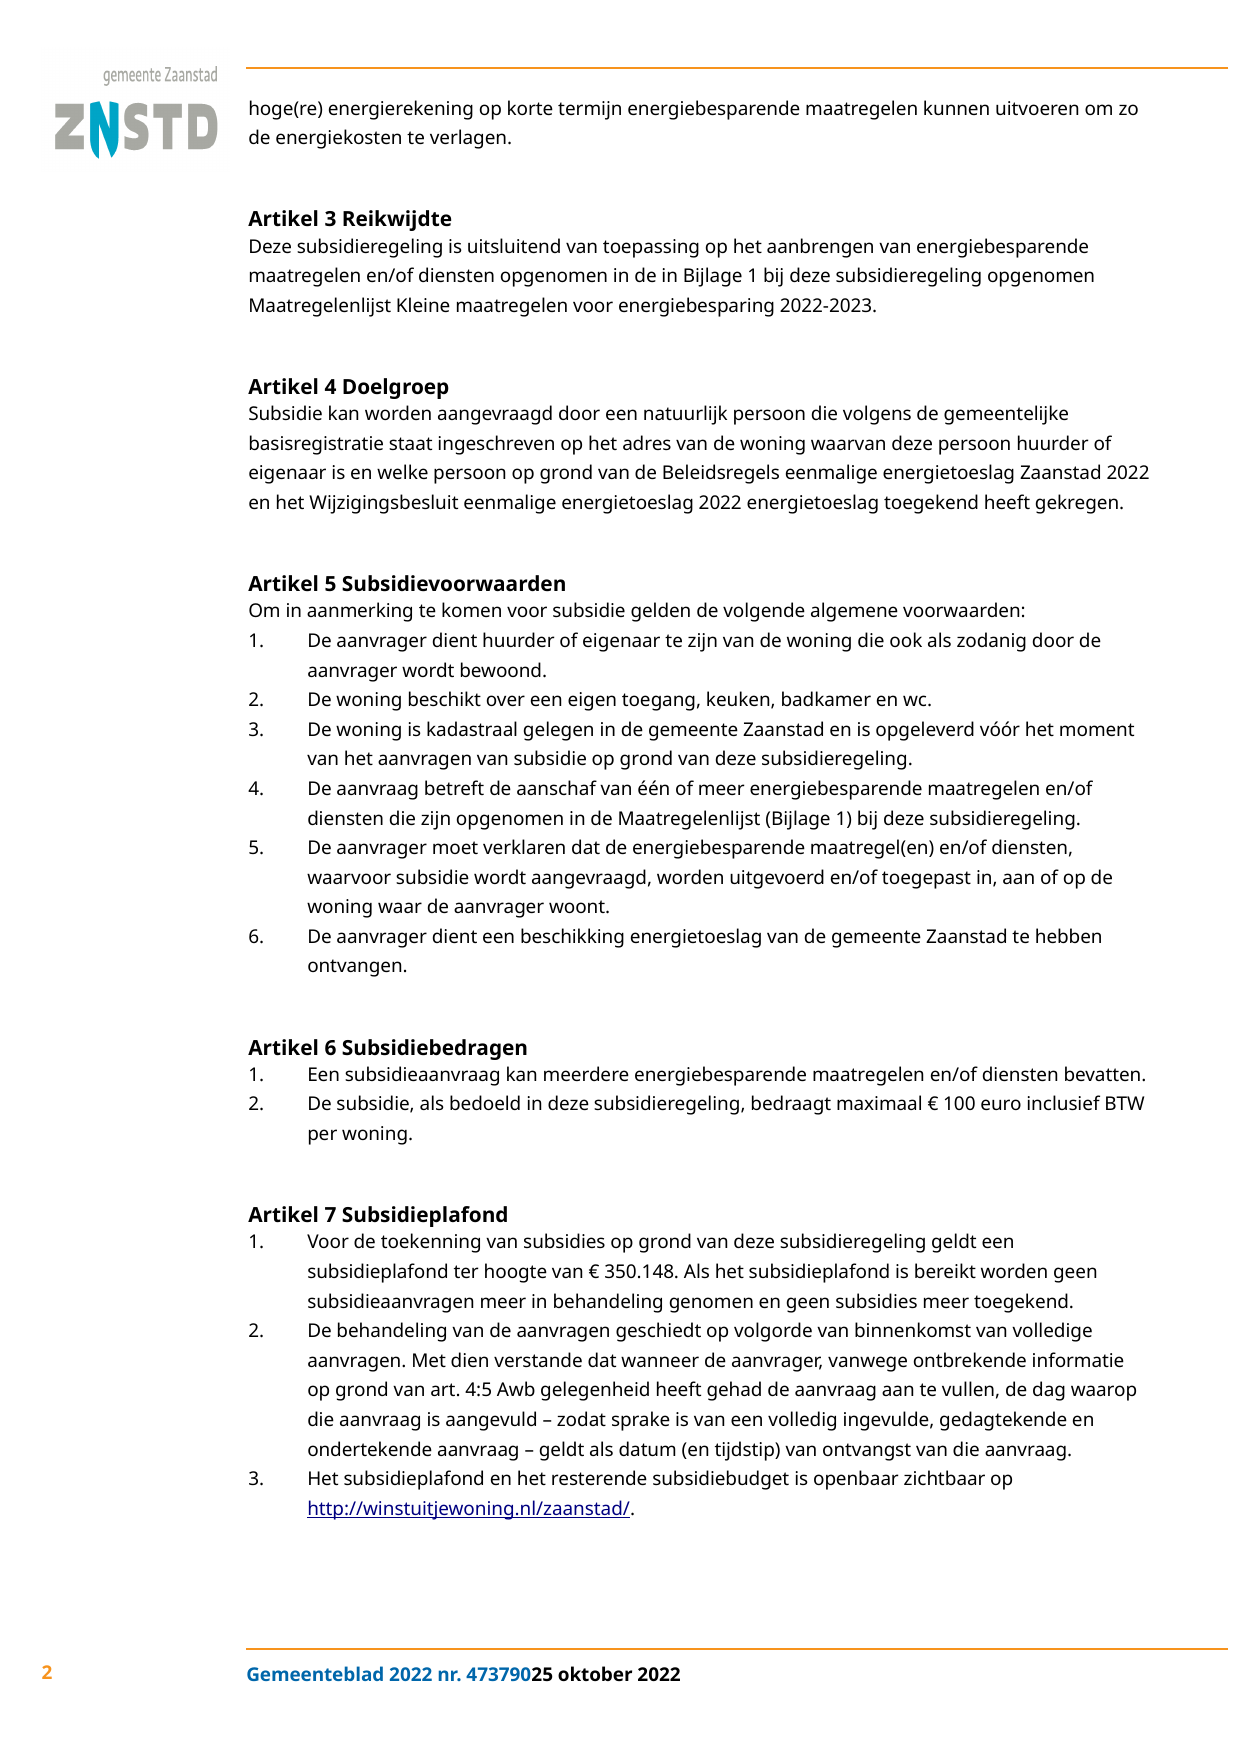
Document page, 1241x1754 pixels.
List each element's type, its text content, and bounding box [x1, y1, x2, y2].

list De behandeling van de aanvragen geschiedt op volgorde van binnenkomst van volledige aanvragen. Met dien verstande dat wanneer de aanvrager, vanwege ontbrekende informatie op grond van art. 4:5 Awb gelegenheid heeft gehad de aanvraag aan te vullen, de dag waarop die aanvraag is aangevuld – zodat sprake is van een volledig ingevulde, gedagtekende en ondertekende aanvraag – geldt als datum (en tijdstip) van ontvangst van die aanvraag. [248, 1317, 1152, 1461]
list De woning beschikt over een eigen toegang, keuken, badkamer en wc. [248, 686, 1152, 712]
list De aanvraag betreft de aanschaf van één of meer energiebesparende maatregelen en/of diensten die zijn opgenomen in de Maatregelenlijst (Bijlage 1) bij deze subsidieregeling. [248, 775, 1152, 830]
text Artikel 3 Reikwijdte [248, 204, 1152, 233]
picture [41, 47, 231, 172]
text Subsidie kan worden aangevraagd door een natuurlijk persoon die volgens de gemeentelijke basisregistratie staat ingeschreven op het adres van de woning waarvan deze persoon huurder of eigenaar is en welke persoon op grond van de Beleidsregels eenmalige energietoeslag Zaanstad 2022 en het Wijzigingsbesluit eenmalige energietoeslag 2022 energietoeslag toegekend heeft gekregen. [248, 400, 1152, 515]
text Artikel 5 Subsidievoorwaarden [248, 569, 1152, 598]
text Artikel 6 Subsidiebedragen [248, 1033, 1152, 1061]
text Artikel 4 Doelgroep [248, 372, 1152, 400]
list De aanvrager moet verklaren dat de energiebesparende maatregel(en) en/of diensten, waarvoor subsidie wordt aangevraagd, worden uitgevoerd en/of toegepast in, aan of op de woning waar de aanvrager woont. [248, 834, 1152, 919]
list Het subsidieplafond en het resterende subsidiebudget is openbaar zichtbaar op http://winstuitjewoning.nl/zaanstad/. [248, 1465, 1152, 1521]
text Deze subsidieregeling is uitsluitend van toepassing op het aanbrengen van energiebesparende maatregelen en/of diensten opgenomen in de in Bijlage 1 bij deze subsidieregeling opgenomen Maatregelenlijst Kleine maatregelen voor energiebesparing 2022-2023. [248, 233, 1152, 318]
list Voor de toekenning van subsidies op grond van deze subsidieregeling geldt een subsidieplafond ter hoogte van € 350.148. Als het subsidieplafond is bereikt worden geen subsidieaanvragen meer in behandeling genomen en geen subsidies meer toegekend. [248, 1229, 1152, 1313]
list De subsidie, als bedoeld in deze subsidieregeling, bedraagt maximaal € 100 euro inclusief BTW per woning. [248, 1091, 1152, 1146]
list De aanvrager dient een beschikking energietoeslag van de gemeente Zaanstad te hebben ontvangen. [248, 923, 1152, 978]
list Een subsidieaanvraag kan meerdere energiebesparende maatregelen en/of diensten bevatten. [248, 1061, 1152, 1087]
list De woning is kadastraal gelegen in de gemeente Zaanstad en is opgeleverd vóór het moment van het aanvragen van subsidie op grond van deze subsidieregeling. [248, 716, 1152, 771]
text hoge(re) energierekening op korte termijn energiebesparende maatregelen kunnen uitvoeren om zo de energiekosten te verlagen. [248, 95, 1152, 150]
text Artikel 7 Subsidieplafond [248, 1200, 1152, 1229]
text Om in aanmerking te komen voor subsidie gelden de volgende algemene voorwaarden: [248, 598, 1152, 623]
list De aanvrager dient huurder of eigenaar te zijn van de woning die ook als zodanig door de aanvrager wordt bewoond. [248, 627, 1152, 682]
